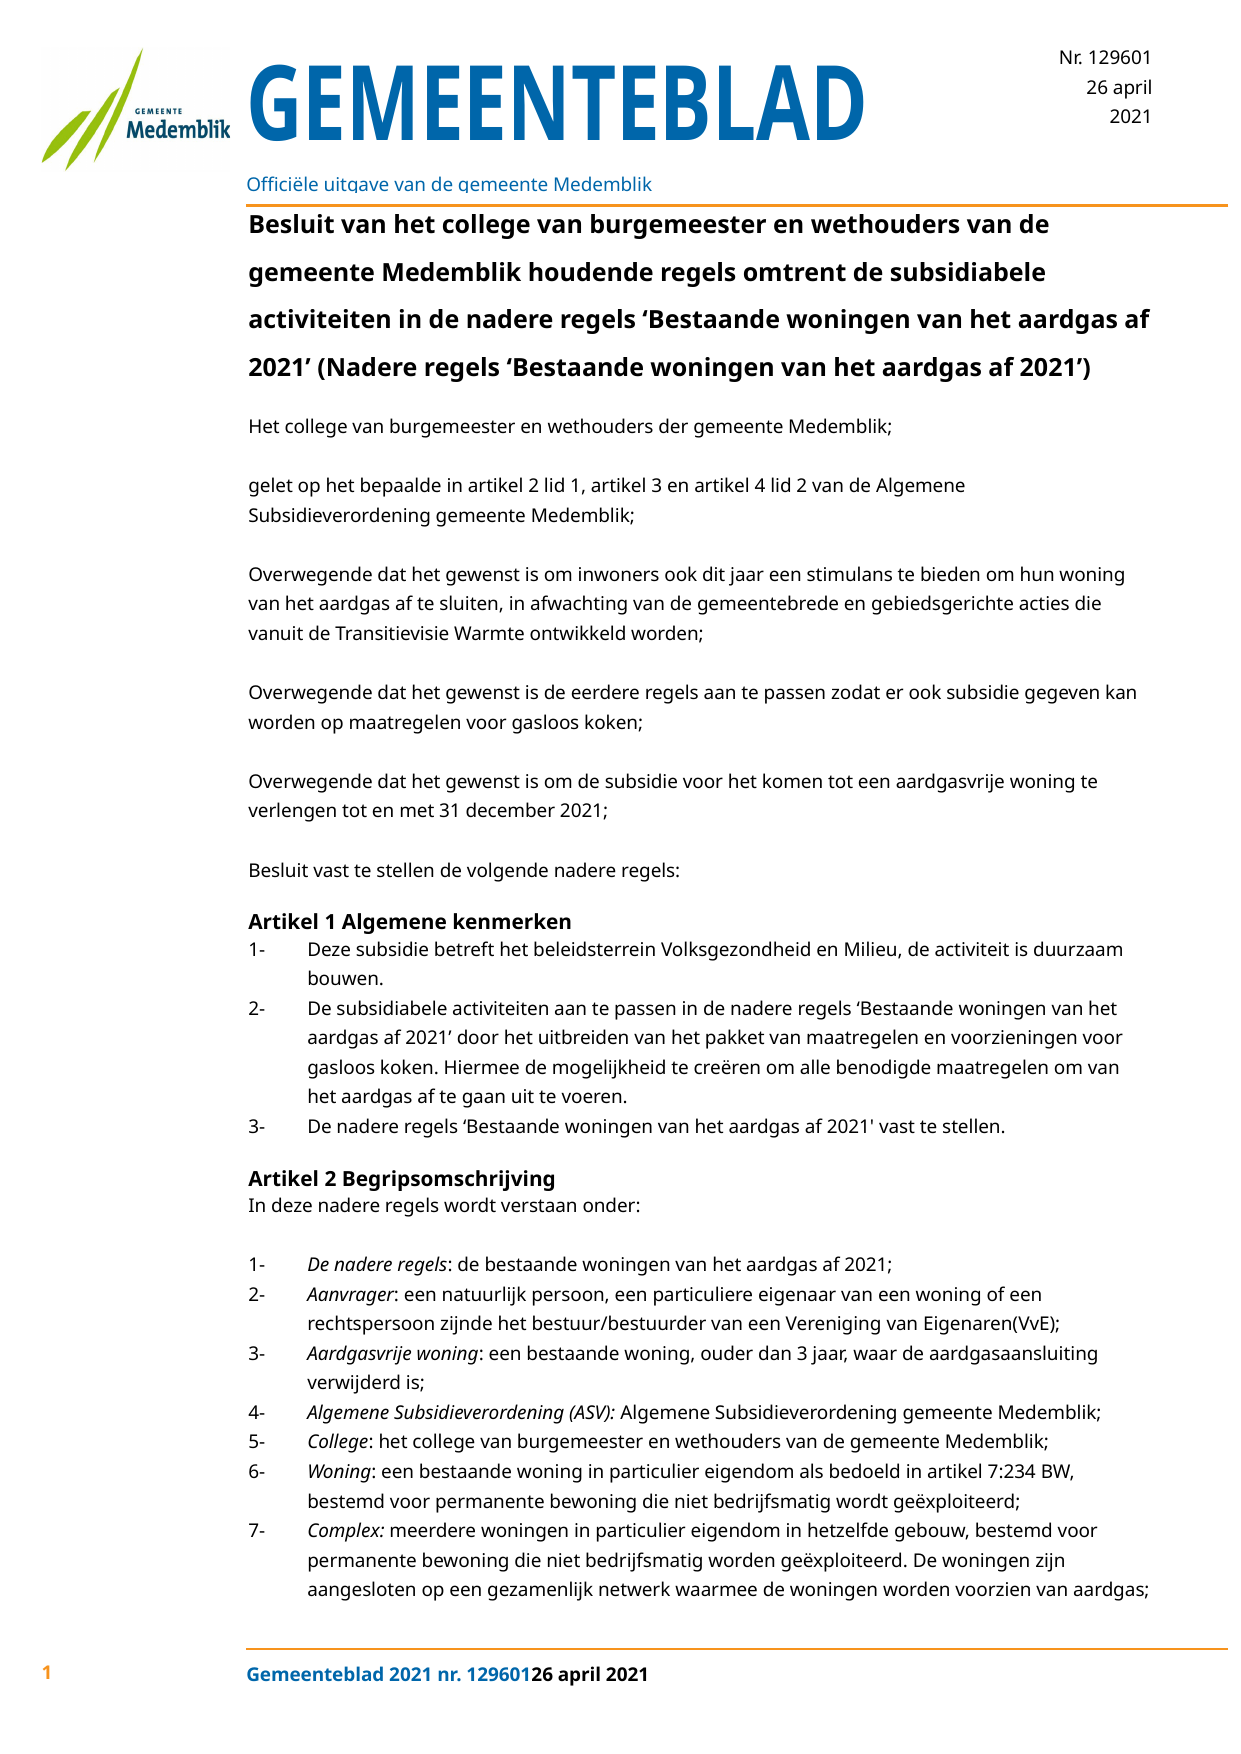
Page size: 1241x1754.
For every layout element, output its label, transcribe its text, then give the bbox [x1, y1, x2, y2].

text Artikel 1 Algemene kenmerken [248, 907, 1152, 936]
picture [41, 47, 231, 172]
text In deze nadere regels wordt verstaan onder: [248, 1192, 1152, 1218]
text Overwegende dat het gewenst is de eerdere regels aan te passen zodat er ook subsidie gegeven kan worden op maatregelen voor gasloos koken; [248, 679, 1152, 735]
list De nadere regels ‘Bestaande woningen van het aardgas af 2021' vast te stellen. [248, 1113, 1152, 1139]
list De subsidiabele activiteiten aan te passen in de nadere regels ‘Bestaande woningen van het aardgas af 2021’ door het uitbreiden van het pakket van maatregelen en voorzieningen voor gasloos koken. Hiermee de mogelijkheid te creëren om alle benodigde maatregelen om van het aardgas af te gaan uit te voeren. [248, 995, 1152, 1109]
text Besluit vast te stellen de volgende nadere regels: [248, 857, 1152, 883]
list De nadere regels: de bestaande woningen van het aardgas af 2021; [248, 1251, 1152, 1277]
text Besluit van het college van burgemeester en wethouders van de gemeente Medemblik houdende regels omtrent de subsidiabele activiteiten in de nadere regels ‘Bestaande woningen van het aardgas af 2021’ (Nadere regels ‘Bestaande woningen van het aardgas af 2021’) [248, 207, 1152, 384]
list Woning: een bestaande woning in particulier eigendom als bedoeld in artikel 7:234 BW, bestemd voor permanente bewoning die niet bedrijfsmatig wordt geëxploiteerd; [248, 1458, 1152, 1514]
list Complex: meerdere woningen in particulier eigendom in hetzelfde gebouw, bestemd voor permanente bewoning die niet bedrijfsmatig worden geëxploiteerd. De woningen zijn aangesloten op een gezamenlijk netwerk waarmee de woningen worden voorzien van aardgas; [248, 1517, 1152, 1602]
list College: het college van burgemeester en wethouders van de gemeente Medemblik; [248, 1429, 1152, 1454]
list Aardgasvrije woning: een bestaande woning, ouder dan 3 jaar, waar de aardgasaansluiting verwijderd is; [248, 1340, 1152, 1395]
text gelet op het bepaalde in artikel 2 lid 1, artikel 3 en artikel 4 lid 2 van de Algemene Subsidieverordening gemeente Medemblik; [248, 472, 1152, 528]
list Algemene Subsidieverordening (ASV): Algemene Subsidieverordening gemeente Medemblik; [248, 1399, 1152, 1425]
text Overwegende dat het gewenst is om inwoners ook dit jaar een stimulans te bieden om hun woning van het aardgas af te sluiten, in afwachting van de gemeentebrede en gebiedsgerichte acties die vanuit de Transitievisie Warmte ontwikkeld worden; [248, 561, 1152, 646]
list Aanvrager: een natuurlijk persoon, een particuliere eigenaar van een woning of een rechtspersoon zijnde het bestuur/bestuurder van een Vereniging van Eigenaren(VvE); [248, 1281, 1152, 1336]
list Deze subsidie betreft het beleidsterrein Volksgezondheid en Milieu, de activiteit is duurzaam bouwen. [248, 936, 1152, 991]
text Artikel 2 Begripsomschrijving [248, 1164, 1152, 1192]
text Het college van burgemeester en wethouders der gemeente Medemblik; [248, 413, 1152, 439]
text Overwegende dat het gewenst is om de subsidie voor het komen tot een aardgasvrije woning te verlengen tot en met 31 december 2021; [248, 768, 1152, 823]
